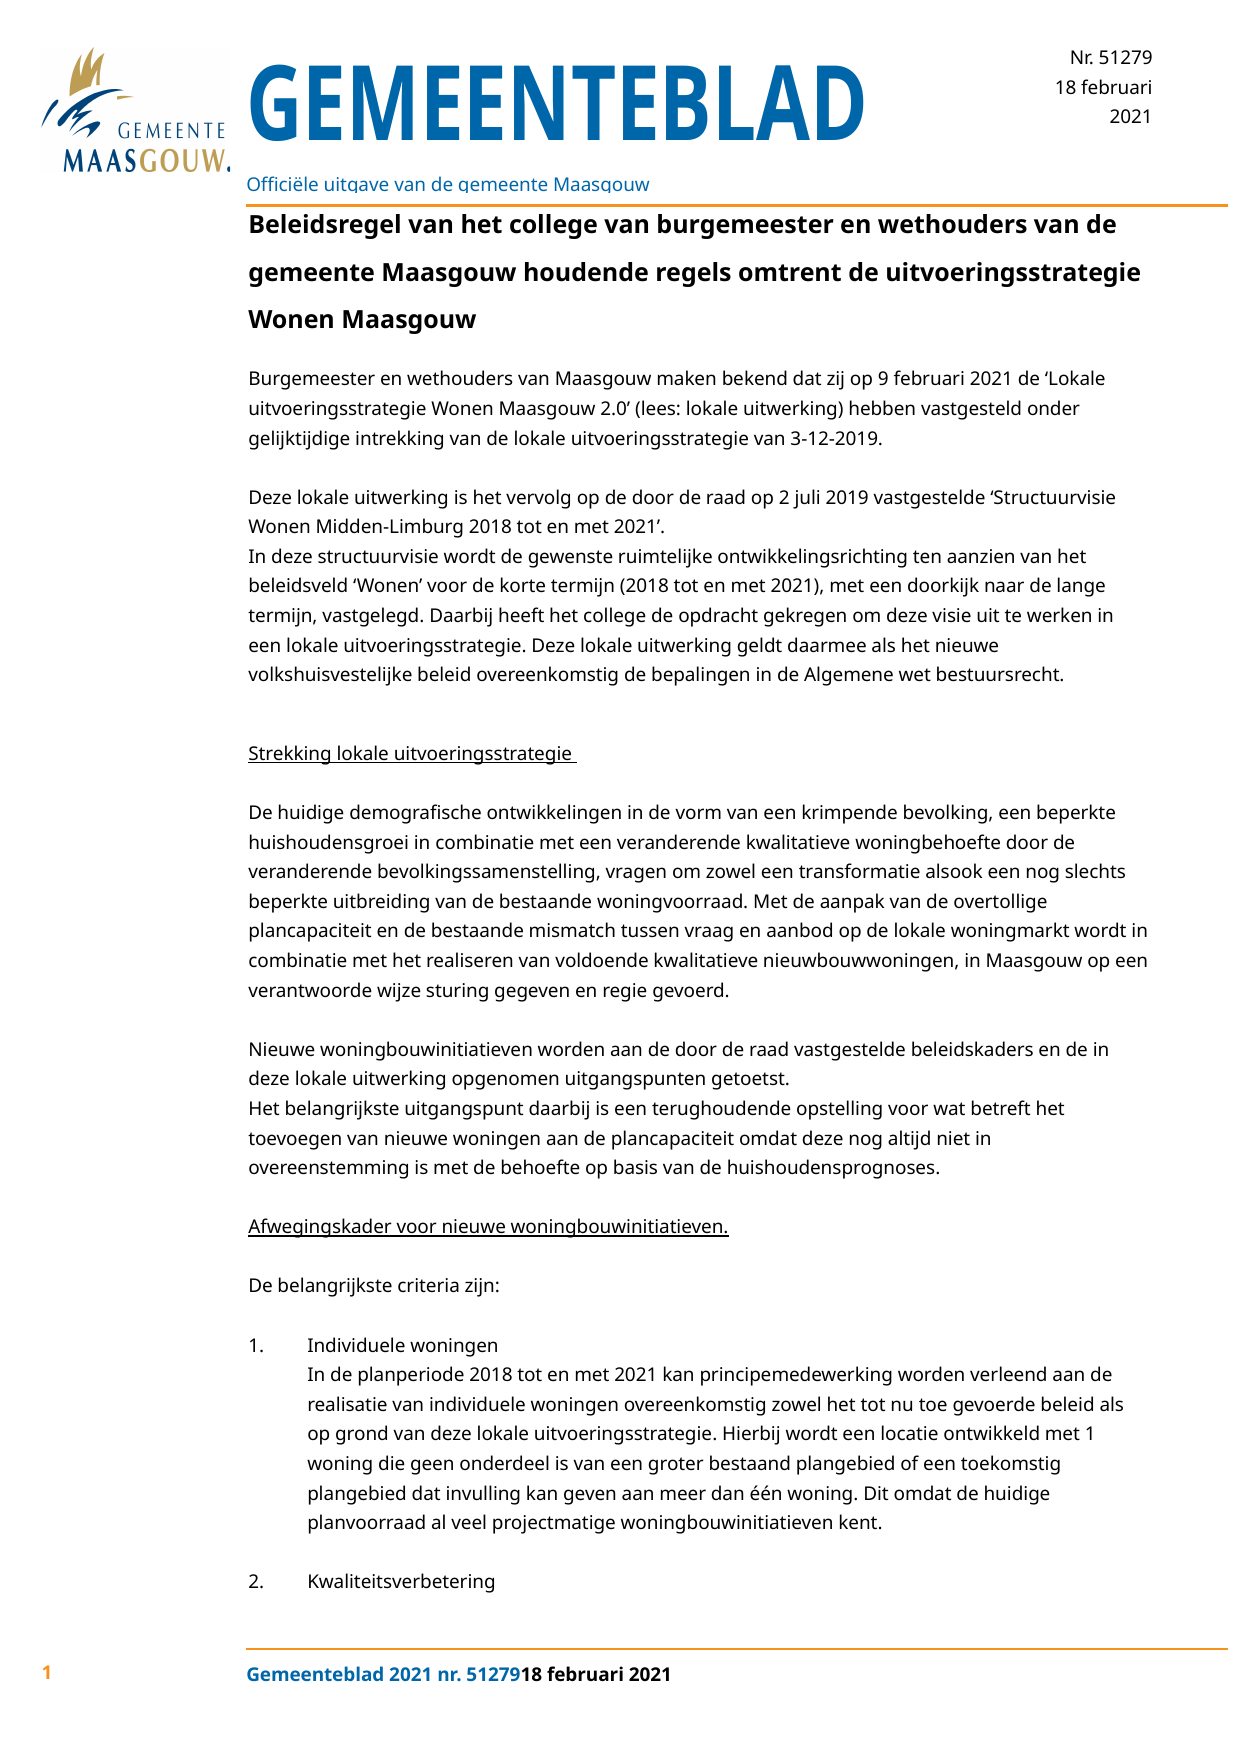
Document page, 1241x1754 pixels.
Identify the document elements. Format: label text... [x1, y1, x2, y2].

list In de planperiode 2018 tot en met 2021 kan principemedewerking worden verleend aan de realisatie van individuele woningen overeenkomstig zowel het tot nu toe gevoerde beleid als op grond van deze lokale uitvoeringsstrategie. Hierbij wordt een locatie ontwikkeld met 1 woning die geen onderdeel is van een groter bestaand plangebied of een toekomstig plangebied dat invulling kan geven aan meer dan één woning. Dit omdat de huidige planvoorraad al veel projectmatige woningbouwinitiatieven kent. [248, 1361, 1152, 1535]
text Burgemeester en wethouders van Maasgouw maken bekend dat zij op 9 februari 2021 de ‘Lokale uitvoeringsstrategie Wonen Maasgouw 2.0’ (lees: lokale uitwerking) hebben vastgesteld onder gelijktijdige intrekking van de lokale uitvoeringsstrategie van 3-12-2019. [248, 366, 1152, 450]
text Deze lokale uitwerking is het vervolg op de door de raad op 2 juli 2019 vastgestelde ‘Structuurvisie Wonen Midden-Limburg 2018 tot en met 2021’. [248, 484, 1152, 539]
text Strekking lokale uitvoeringsstrategie [248, 740, 1152, 766]
text Het belangrijkste uitgangspunt daarbij is een terughoudende opstelling voor wat betreft het toevoegen van nieuwe woningen aan de plancapaciteit omdat deze nog altijd niet in overeenstemming is met de behoefte op basis van de huishoudensprognoses. [248, 1095, 1152, 1180]
text De belangrijkste criteria zijn: [248, 1273, 1152, 1298]
list Kwaliteitsverbetering [248, 1568, 1152, 1594]
text Afwegingskader voor nieuwe woningbouwinitiatieven. [248, 1213, 1152, 1239]
text In deze structuurvisie wordt de gewenste ruimtelijke ontwikkelingsrichting ten aanzien van het beleidsveld ‘Wonen’ voor de korte termijn (2018 tot en met 2021), met een doorkijk naar de lange termijn, vastgelegd. Daarbij heeft het college de opdracht gekregen om deze visie uit te werken in een lokale uitvoeringsstrategie. Deze lokale uitwerking geldt daarmee als het nieuwe volkshuisvestelijke beleid overeenkomstig de bepalingen in de Algemene wet bestuursrecht. [248, 543, 1152, 687]
text Nieuwe woningbouwinitiatieven worden aan de door de raad vastgestelde beleidskaders en de in deze lokale uitwerking opgenomen uitgangspunten getoetst. [248, 1036, 1152, 1091]
text De huidige demografische ontwikkelingen in de vorm van een krimpende bevolking, een beperkte huishoudensgroei in combinatie met een veranderende kwalitatieve woningbehoefte door de veranderende bevolkingssamenstelling, vragen om zowel een transformatie alsook een nog slechts beperkte uitbreiding van de bestaande woningvoorraad. Met de aanpak van de overtollige plancapaciteit en de bestaande mismatch tussen vraag en aanbod op de lokale woningmarkt wordt in combinatie met het realiseren van voldoende kwalitatieve nieuwbouwwoningen, in Maasgouw op een verantwoorde wijze sturing gegeven en regie gevoerd. [248, 799, 1152, 1003]
text Beleidsregel van het college van burgemeester en wethouders van de gemeente Maasgouw houdende regels omtrent de uitvoeringsstrategie Wonen Maasgouw [248, 207, 1152, 336]
list Individuele woningen [248, 1332, 1152, 1358]
picture [41, 47, 231, 172]
